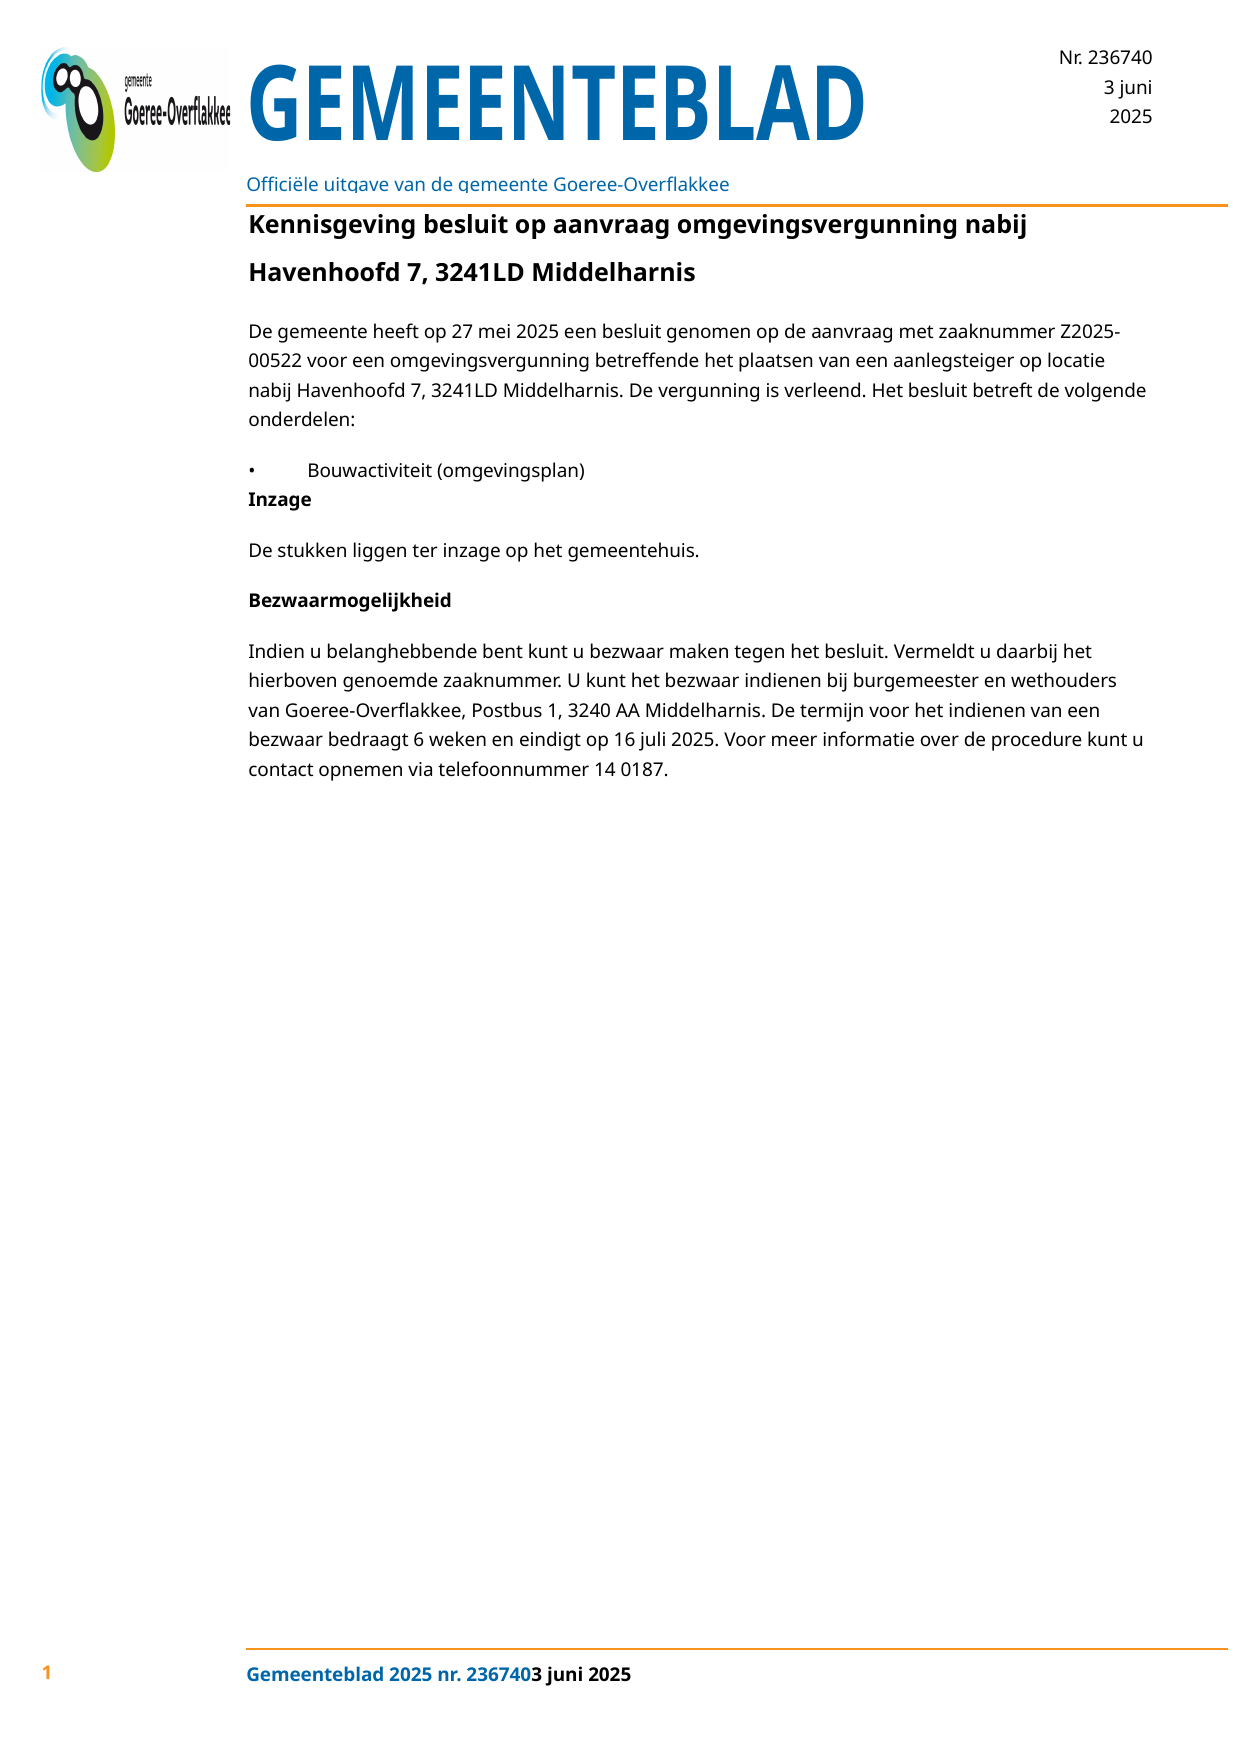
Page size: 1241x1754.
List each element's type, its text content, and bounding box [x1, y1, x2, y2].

text Bezwaarmogelijkheid [248, 587, 1152, 613]
text De stukken liggen ter inzage op het gemeentehuis. [248, 537, 1152, 563]
text Indien u belanghebbende bent kunt u bezwaar maken tegen het besluit. Vermeldt u daarbij het hierboven genoemde zaaknummer. U kunt het bezwaar indienen bij burgemeester en wethouders van Goeree-Overflakkee, Postbus 1, 3240 AA Middelharnis. De termijn voor het indienen van een bezwaar bedraagt 6 weken en eindigt op 16 juli 2025. Voor meer informatie over de procedure kunt u contact opnemen via telefoonnummer 14 0187. [248, 638, 1152, 782]
picture [41, 47, 231, 172]
text Inzage [248, 487, 1152, 512]
text Kennisgeving besluit op aanvraag omgevingsvergunning nabij Havenhoofd 7, 3241LD Middelharnis [248, 207, 1152, 288]
list Bouwactiviteit (omgevingsplan) [248, 457, 1152, 483]
text De gemeente heeft op 27 mei 2025 een besluit genomen op de aanvraag met zaaknummer Z2025-00522 voor een omgevingsvergunning betreffende het plaatsen van een aanlegsteiger op locatie nabij Havenhoofd 7, 3241LD Middelharnis. De vergunning is verleend. Het besluit betreft de volgende onderdelen: [248, 318, 1152, 432]
